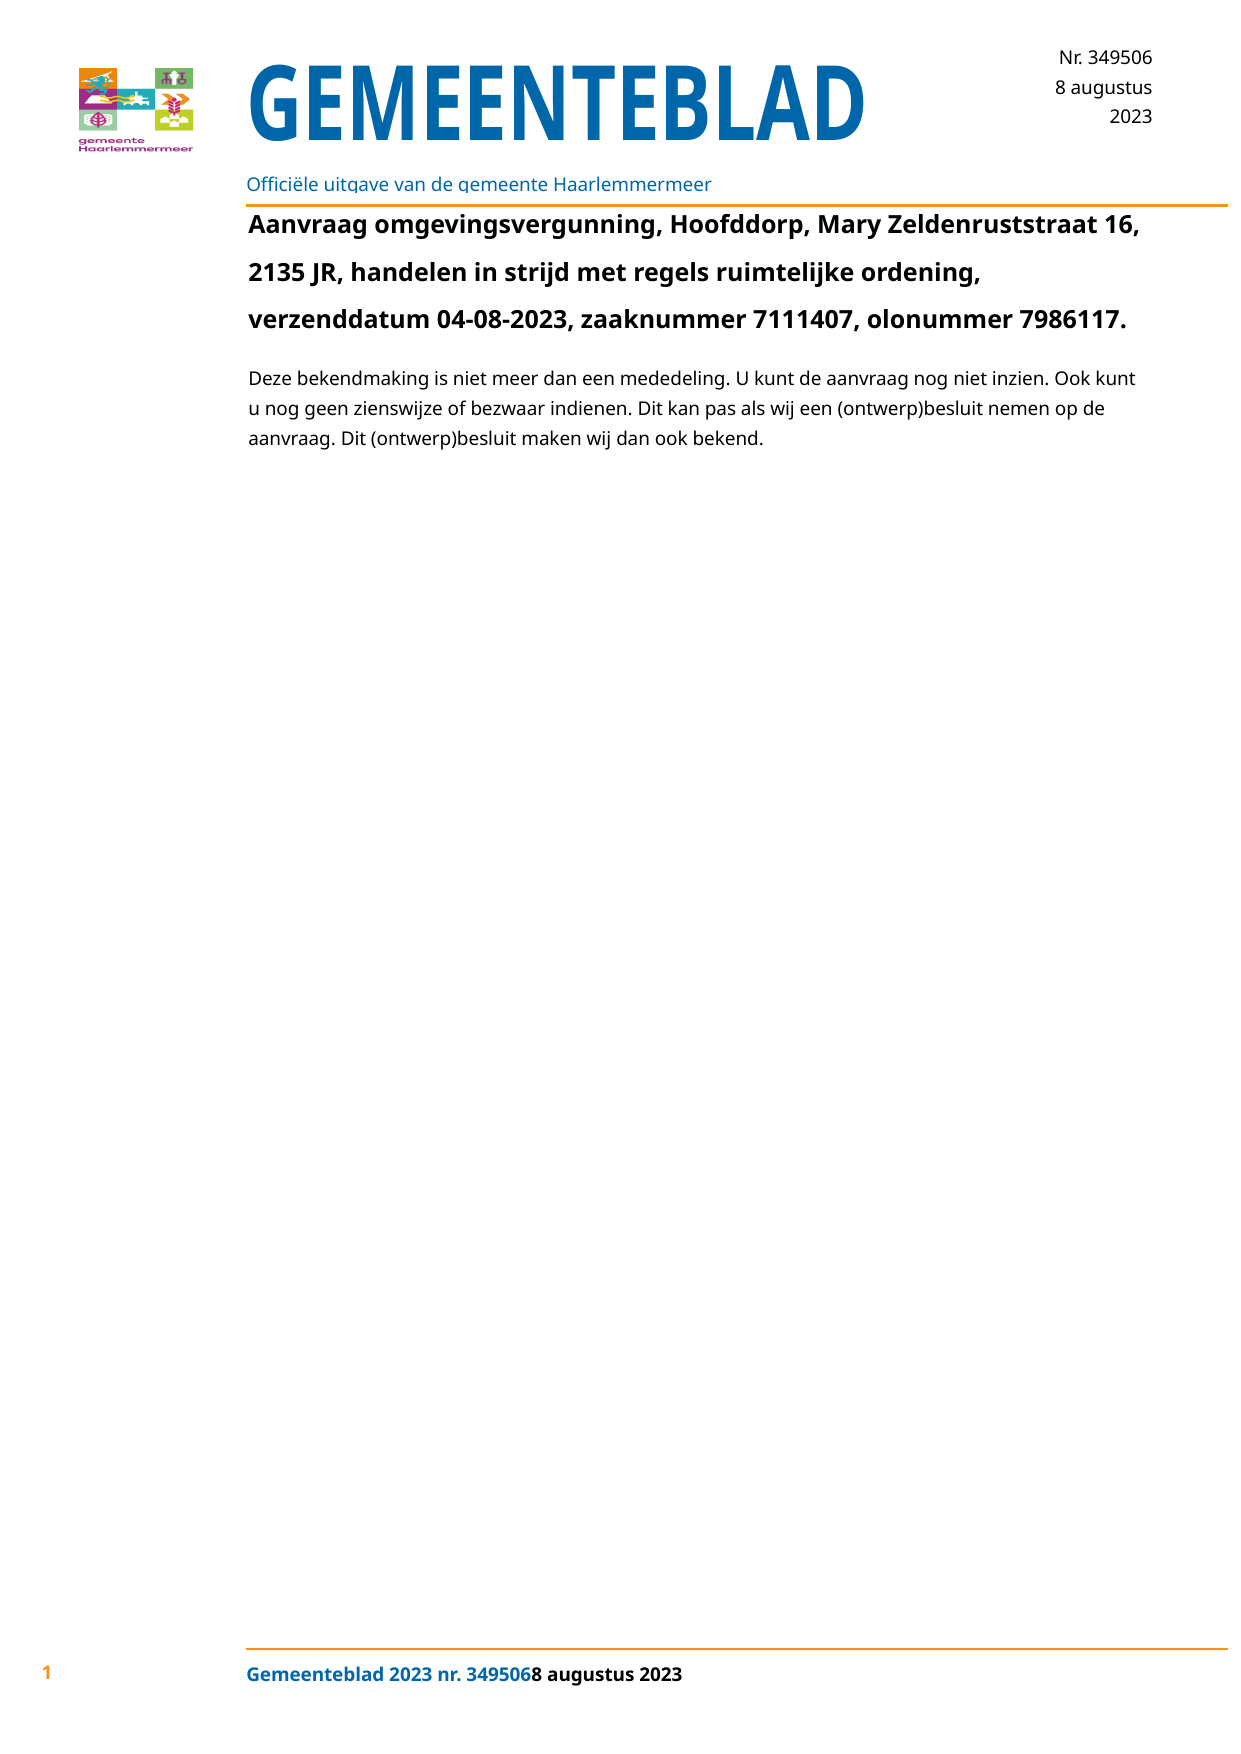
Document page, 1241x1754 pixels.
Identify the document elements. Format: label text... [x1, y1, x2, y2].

text Deze bekendmaking is niet meer dan een mededeling. U kunt de aanvraag nog niet inzien. Ook kunt u nog geen zienswijze of bezwaar indienen. Dit kan pas als wij een (ontwerp)besluit nemen op de aanvraag. Dit (ontwerp)besluit maken wij dan ook bekend. [248, 366, 1152, 450]
picture [41, 47, 231, 172]
text Aanvraag omgevingsvergunning, Hoofddorp, Mary Zeldenruststraat 16, 2135 JR, handelen in strijd met regels ruimtelijke ordening, verzenddatum 04-08-2023, zaaknummer 7111407, olonummer 7986117. [248, 207, 1152, 336]
